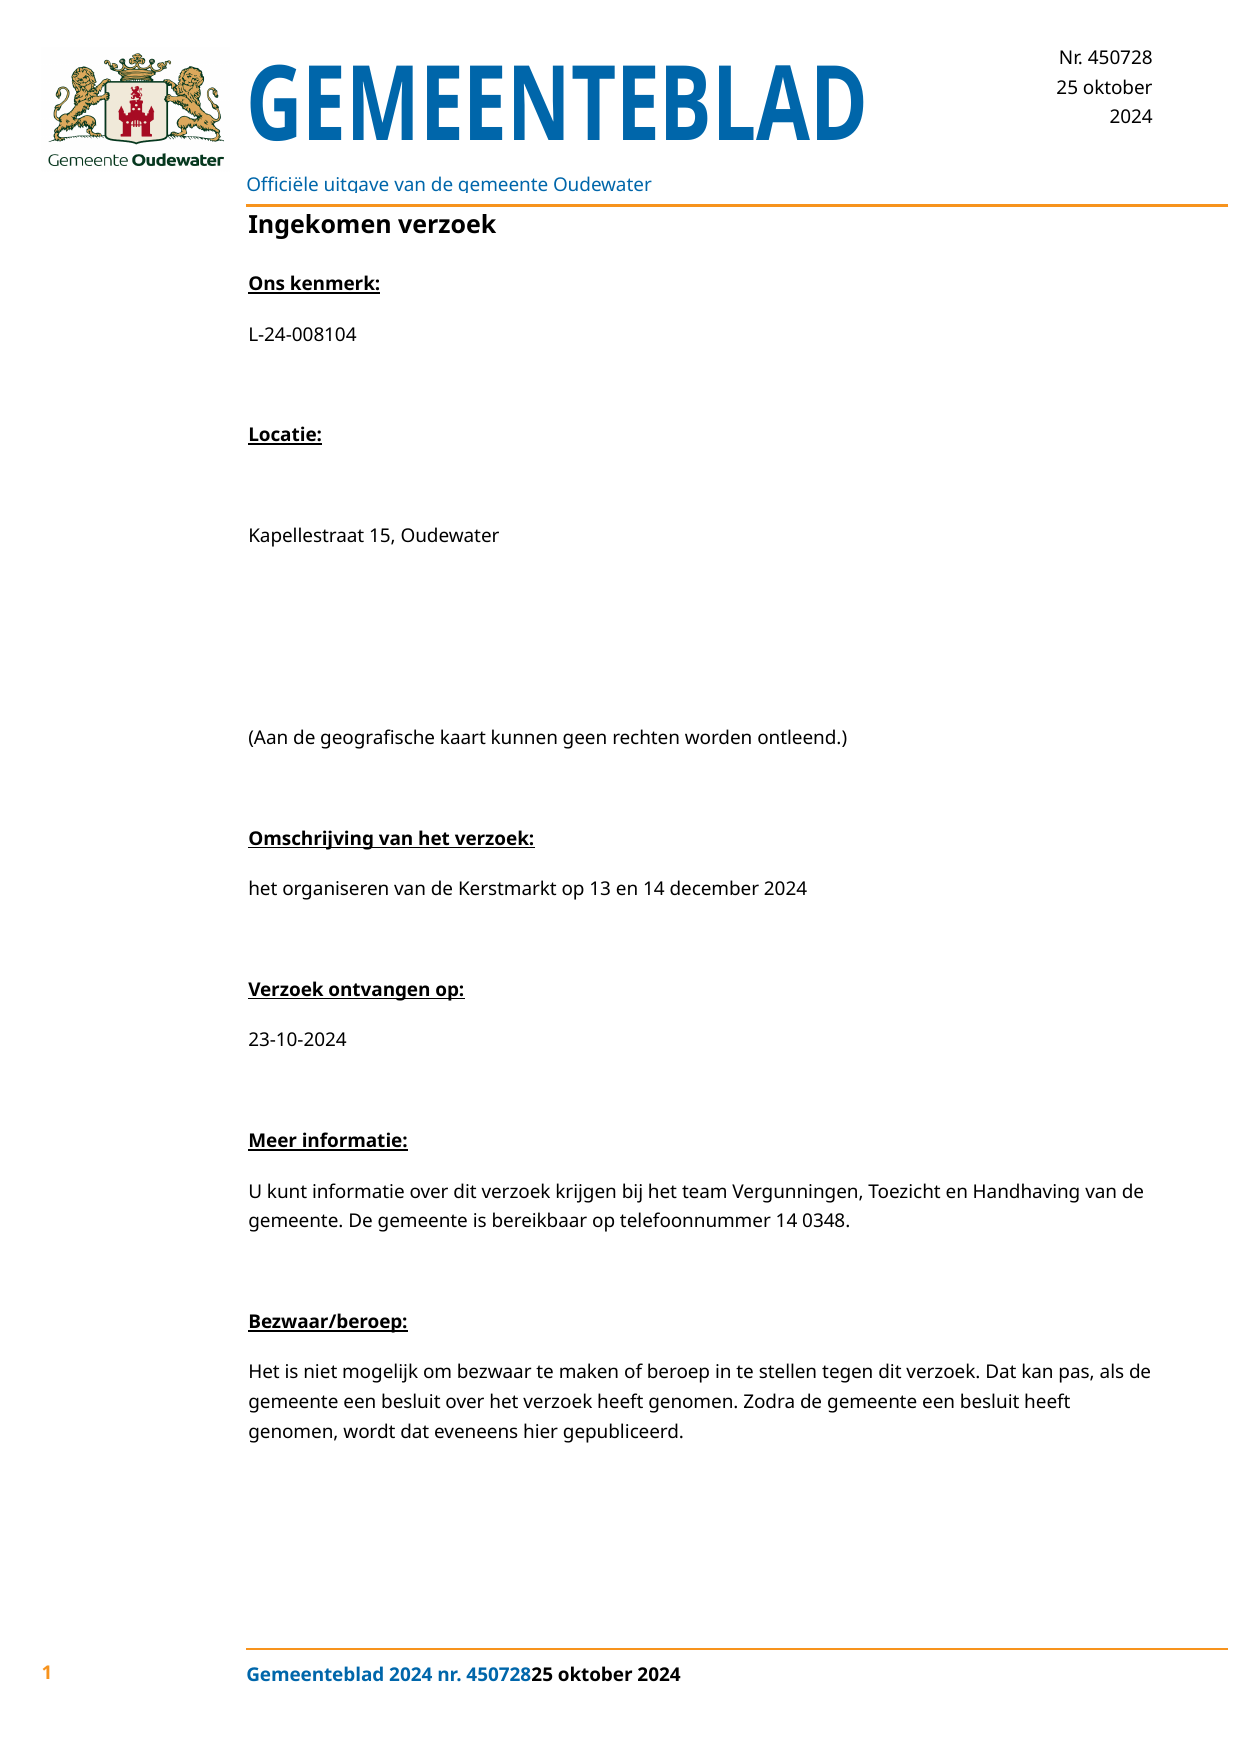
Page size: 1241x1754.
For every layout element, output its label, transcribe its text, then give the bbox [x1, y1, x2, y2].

text Kapellestraat 15, Oudewater [248, 522, 1152, 548]
text Verzoek ontvangen op: [248, 976, 1152, 1002]
text Het is niet mogelijk om bezwaar te maken of beroep in te stellen tegen dit verzoek. Dat kan pas, als de gemeente een besluit over het verzoek heeft genomen. Zodra de gemeente een besluit heeft genomen, wordt dat eveneens hier gepubliceerd. [248, 1359, 1152, 1443]
text (Aan de geografische kaart kunnen geen rechten worden ontleend.) [248, 724, 1152, 750]
text Locatie: [248, 422, 1152, 447]
text U kunt informatie over dit verzoek krijgen bij het team Vergunningen, Toezicht en Handhaving van de gemeente. De gemeente is bereikbaar op telefoonnummer 14 0348. [248, 1178, 1152, 1233]
text het organiseren van de Kerstmarkt op 13 en 14 december 2024 [248, 875, 1152, 901]
text Ingekomen verzoek [248, 207, 1152, 241]
text 23-10-2024 [248, 1027, 1152, 1052]
text Meer informatie: [248, 1127, 1152, 1153]
text Ons kenmerk: [248, 270, 1152, 296]
picture [41, 47, 231, 172]
text L-24-008104 [248, 321, 1152, 346]
text Bezwaar/beroep: [248, 1308, 1152, 1334]
text Omschrijving van het verzoek: [248, 825, 1152, 851]
